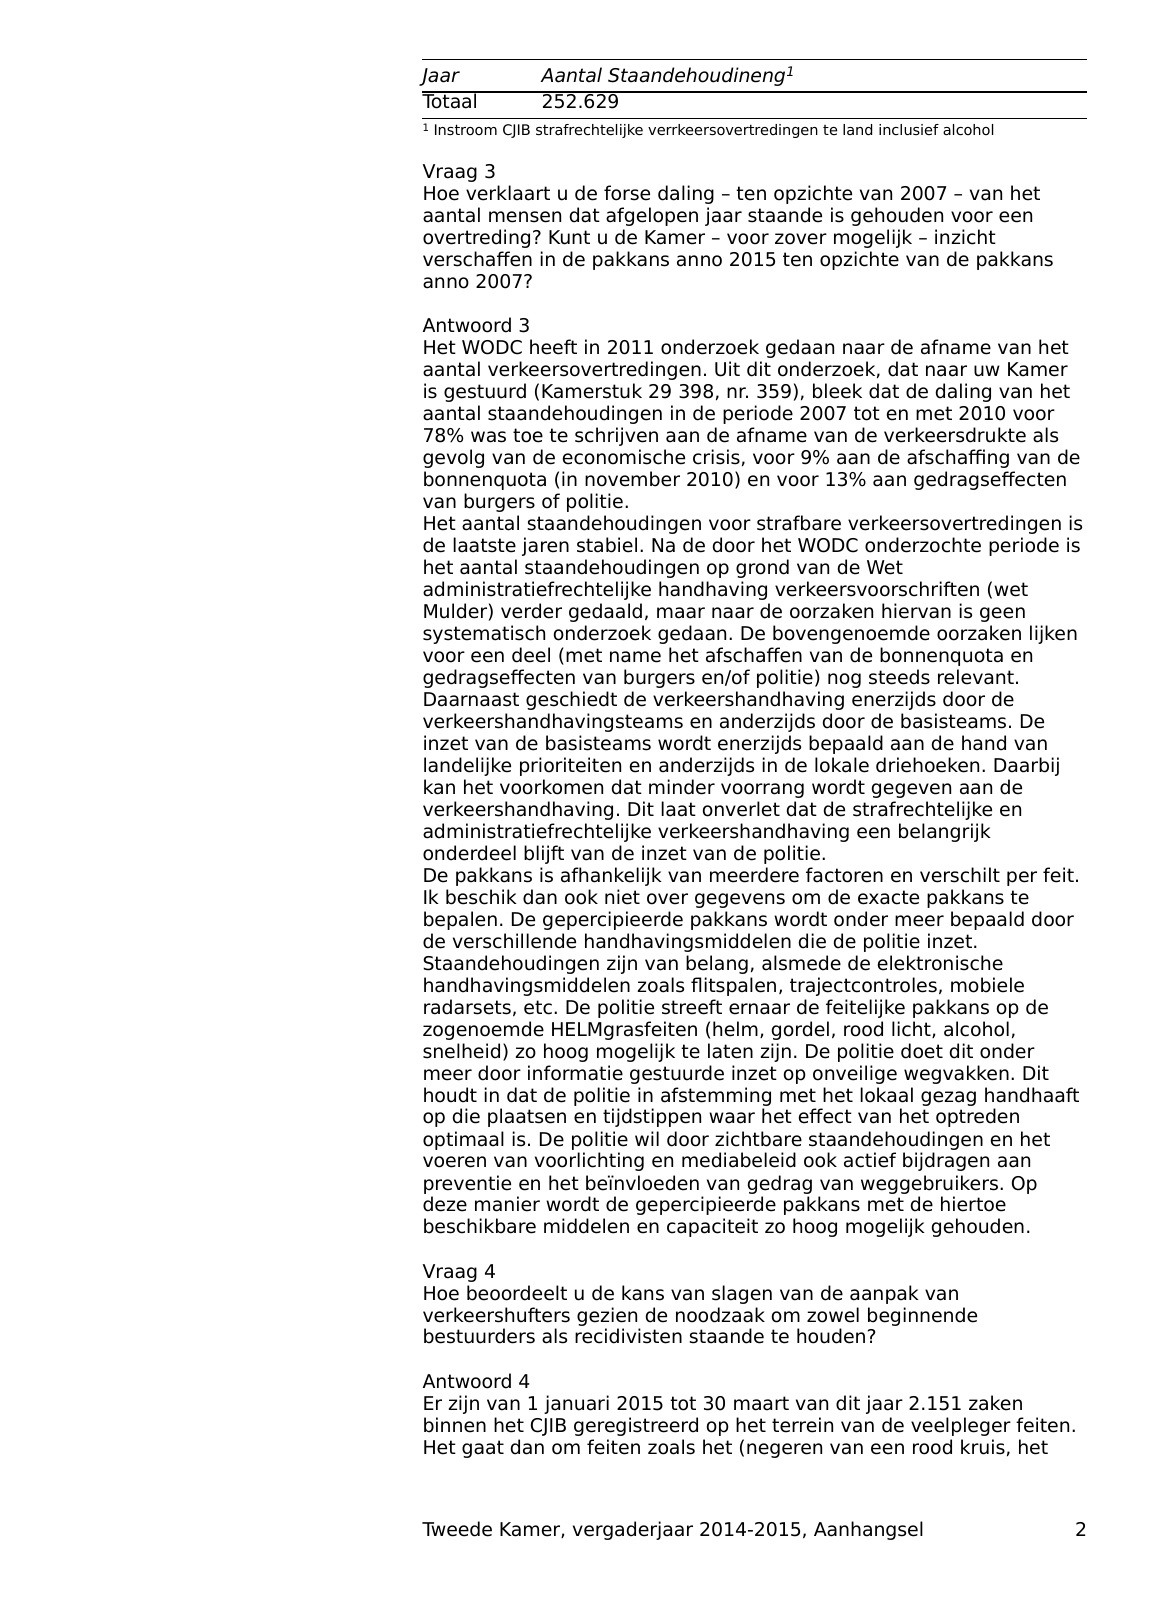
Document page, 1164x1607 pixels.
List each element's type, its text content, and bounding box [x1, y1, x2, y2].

text Vraag 4 [422, 1261, 1087, 1282]
table_cell 1 Instroom CJIB strafrechtelijke verrkeersovertredingen te land inclusief alcohol [422, 119, 1087, 139]
text Er zijn van 1 januari 2015 tot 30 maart van dit jaar 2.151 zaken binnen het CJIB geregistreerd op het terrein van de veelpleger feiten. Het gaat dan om feiten zoals het (negeren van een rood kruis, het [422, 1393, 1087, 1458]
text De pakkans is afhankelijk van meerdere factoren en verschilt per feit. Ik beschik dan ook niet over gegevens om de exacte pakkans te bepalen. De gepercipieerde pakkans wordt onder meer bepaald door de verschillende handhavingsmiddelen die de politie inzet. Staandehoudingen zijn van belang, alsmede de elektronische handhavingsmiddelen zoals flitspalen, trajectcontroles, mobiele radarsets, etc. De politie streeft ernaar de feitelijke pakkans op de zogenoemde HELMgrasfeiten (helm, gordel, rood licht, alcohol, snelheid) zo hoog mogelijk te laten zijn. De politie doet dit onder meer door informatie gestuurde inzet op onveilige wegvakken. Dit houdt in dat de politie in afstemming met het lokaal gezag handhaaft op die plaatsen en tijdstippen waar het effect van het optreden optimaal is. De politie wil door zichtbare staandehoudingen en het voeren van voorlichting en mediabeleid ook actief bijdragen aan preventie en het beïnvloeden van gedrag van weggebruikers. Op deze manier wordt de gepercipieerde pakkans met de hiertoe beschikbare middelen en capaciteit zo hoog mogelijk gehouden. [422, 865, 1087, 1238]
table_header Aantal Staandehoudineng1 [536, 60, 1087, 91]
text Hoe beoordeelt u de kans van slagen van de aanpak van verkeershufters gezien de noodzaak om zowel beginnende bestuurders als recidivisten staande te houden? [422, 1282, 1087, 1348]
text Hoe verklaart u de forse daling – ten opzichte van 2007 – van het aantal mensen dat afgelopen jaar staande is gehouden voor een overtreding? Kunt u de Kamer – voor zover mogelijk – inzicht verschaffen in de pakkans anno 2015 ten opzichte van de pakkans anno 2007? [422, 183, 1087, 293]
text Vraag 3 [422, 161, 1087, 183]
text Het WODC heeft in 2011 onderzoek gedaan naar de afname van het aantal verkeersovertredingen. Uit dit onderzoek, dat naar uw Kamer is gestuurd (Kamerstuk 29 398, nr. 359), bleek dat de daling van het aantal staandehoudingen in de periode 2007 tot en met 2010 voor 78% was toe te schrijven aan de afname van de verkeersdrukte als gevolg van de economische crisis, voor 9% aan de afschaffing van de bonnenquota (in november 2010) en voor 13% aan gedragseffecten van burgers of politie. [422, 337, 1087, 513]
text Antwoord 4 [422, 1371, 1087, 1393]
text Het aantal staandehoudingen voor strafbare verkeersovertredingen is de laatste jaren stabiel. Na de door het WODC onderzochte periode is het aantal staandehoudingen op grond van de Wet administratiefrechtelijke handhaving verkeersvoorschriften (wet Mulder) verder gedaald, maar naar de oorzaken hiervan is geen systematisch onderzoek gedaan. De bovengenoemde oorzaken lijken voor een deel (met name het afschaffen van de bonnenquota en gedragseffecten van burgers en/of politie) nog steeds relevant. Daarnaast geschiedt de verkeershandhaving enerzijds door de verkeershandhavingsteams en anderzijds door de basisteams. De inzet van de basisteams wordt enerzijds bepaald aan de hand van landelijke prioriteiten en anderzijds in de lokale driehoeken. Daarbij kan het voorkomen dat minder voorrang wordt gegeven aan de verkeershandhaving. Dit laat onverlet dat de strafrechtelijke en administratiefrechtelijke verkeershandhaving een belangrijk onderdeel blijft van de inzet van de politie. [422, 513, 1087, 865]
table_cell 252.629 [536, 93, 1087, 118]
text Antwoord 3 [422, 315, 1087, 337]
table_header Jaar [422, 60, 536, 91]
table_cell Totaal [422, 93, 536, 118]
